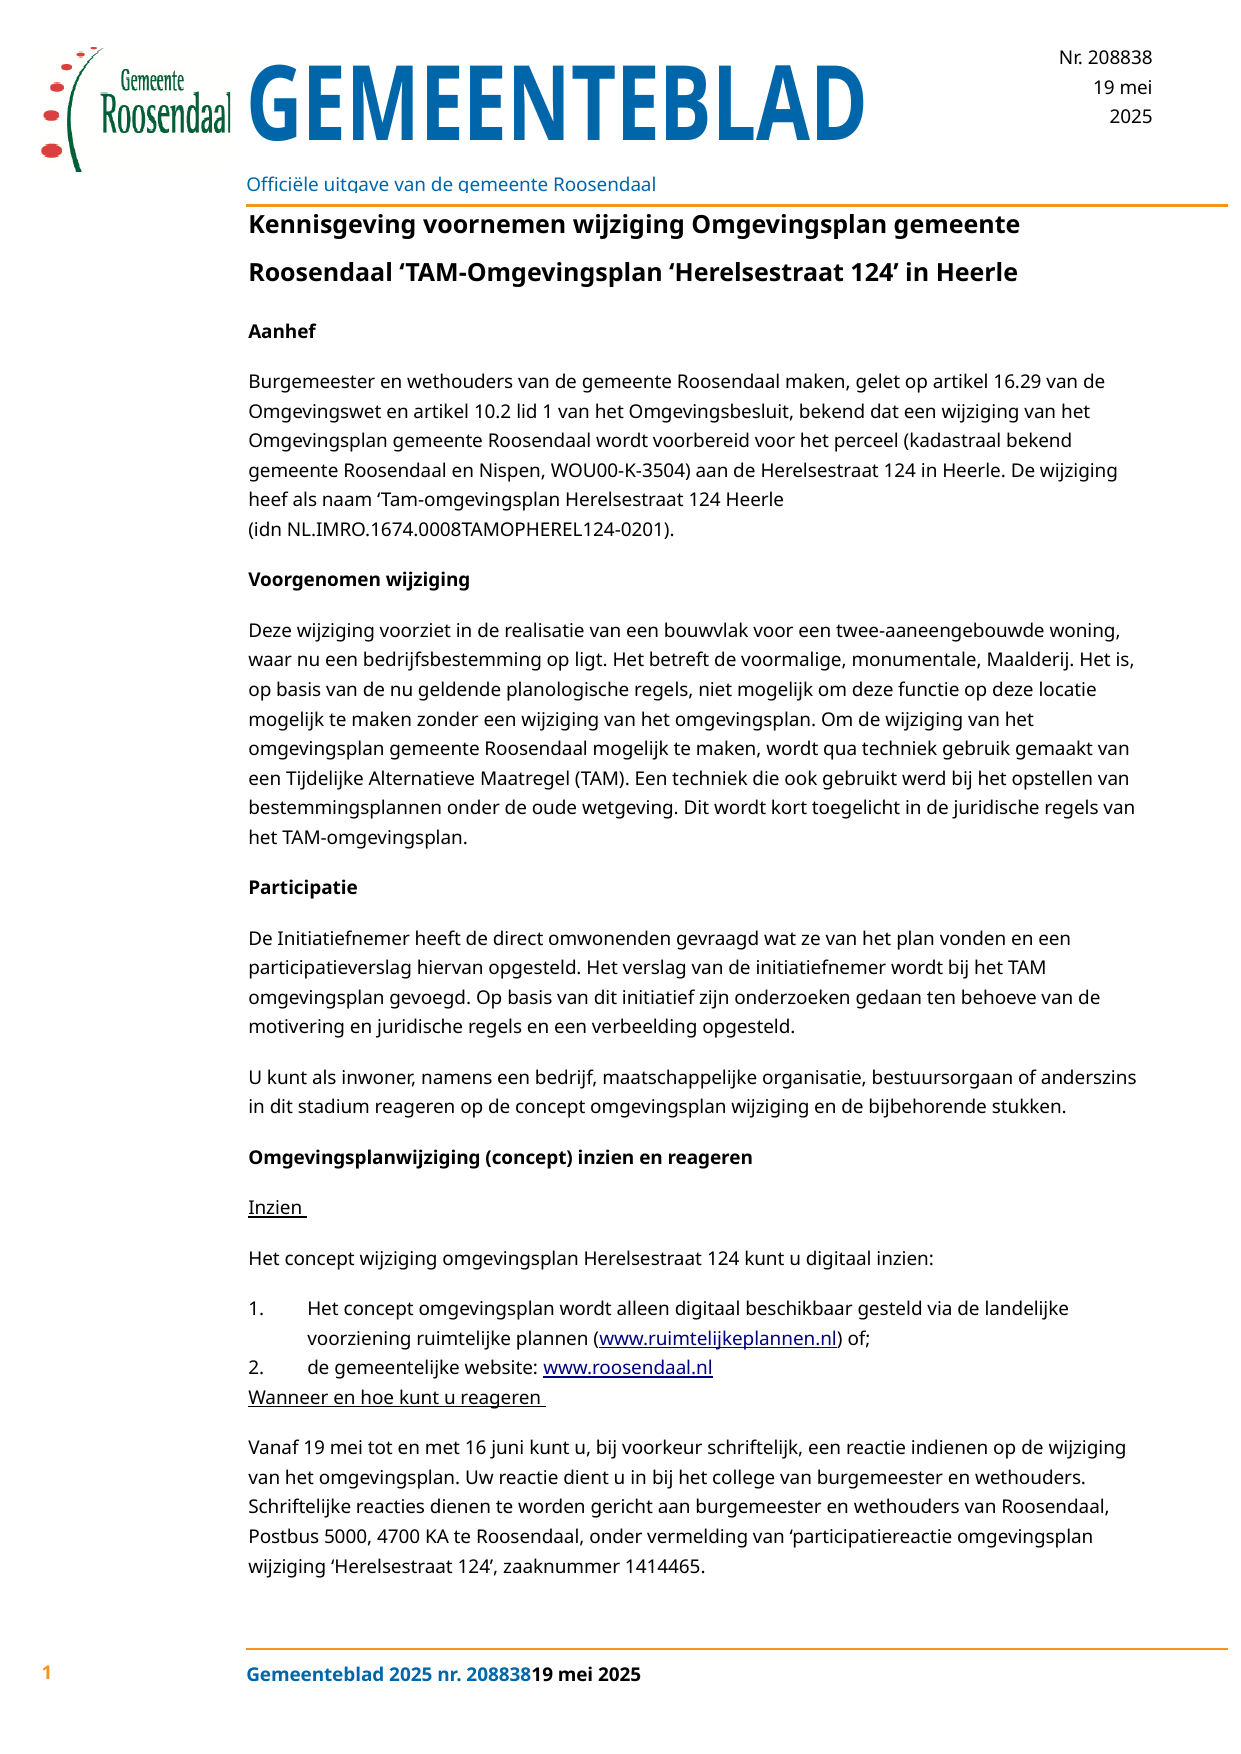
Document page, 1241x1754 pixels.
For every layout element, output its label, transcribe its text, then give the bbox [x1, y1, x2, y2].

text Vanaf 19 mei tot en met 16 juni kunt u, bij voorkeur schriftelijk, een reactie indienen op de wijziging van het omgevingsplan. Uw reactie dient u in bij het college van burgemeester en wethouders. Schriftelijke reacties dienen te worden gericht aan burgemeester en wethouders van Roosendaal, Postbus 5000, 4700 KA te Roosendaal, onder vermelding van ‘participatiereactie omgevingsplan wijziging ‘Herelsestraat 124’, zaaknummer 1414465. [248, 1434, 1152, 1579]
text Wanneer en hoe kunt u reageren [248, 1384, 1152, 1410]
text Kennisgeving voornemen wijziging Omgevingsplan gemeente Roosendaal ‘TAM-Omgevingsplan ‘Herelsestraat 124’ in Heerle [248, 207, 1152, 288]
text Het concept wijziging omgevingsplan Herelsestraat 124 kunt u digitaal inzien: [248, 1245, 1152, 1271]
text Deze wijziging voorziet in de realisatie van een bouwvlak voor een twee-aaneengebouwde woning, waar nu een bedrijfsbestemming op ligt. Het betreft de voormalige, monumentale, Maalderij. Het is, op basis van de nu geldende planologische regels, niet mogelijk om deze functie op deze locatie mogelijk te maken zonder een wijziging van het omgevingsplan. Om de wijziging van het omgevingsplan gemeente Roosendaal mogelijk te maken, wordt qua techniek gebruik gemaakt van een Tijdelijke Alternatieve Maatregel (TAM). Een techniek die ook gebruikt werd bij het opstellen van bestemmingsplannen onder de oude wetgeving. Dit wordt kort toegelicht in de juridische regels van het TAM-omgevingsplan. [248, 617, 1152, 850]
text Aanhef [248, 318, 1152, 344]
text Omgevingsplanwijziging (concept) inzien en reageren [248, 1144, 1152, 1170]
list Het concept omgevingsplan wordt alleen digitaal beschikbaar gesteld via de landelijke voorziening ruimtelijke plannen (www.ruimtelijkeplannen.nl) of; [248, 1295, 1152, 1351]
text Participatie [248, 874, 1152, 900]
picture [41, 47, 231, 172]
text Voorgenomen wijziging [248, 567, 1152, 592]
text De Initiatiefnemer heeft de direct omwonenden gevraagd wat ze van het plan vonden en een participatieverslag hiervan opgesteld. Het verslag van de initiatiefnemer wordt bij het TAM omgevingsplan gevoegd. Op basis van dit initiatief zijn onderzoeken gedaan ten behoeve van de motivering en juridische regels en een verbeelding opgesteld. [248, 925, 1152, 1039]
text Burgemeester en wethouders van de gemeente Roosendaal maken, gelet op artikel 16.29 van de Omgevingswet en artikel 10.2 lid 1 van het Omgevingsbesluit, bekend dat een wijziging van het Omgevingsplan gemeente Roosendaal wordt voorbereid voor het perceel (kadastraal bekend gemeente Roosendaal en Nispen, WOU00-K-3504) aan de Herelsestraat 124 in Heerle. De wijziging heef als naam ‘Tam-omgevingsplan Herelsestraat 124 Heerle (idn NL.IMRO.1674.0008TAMOPHEREL124-0201). [248, 368, 1152, 542]
text Inzien [248, 1194, 1152, 1220]
list de gemeentelijke website: www.roosendaal.nl [248, 1354, 1152, 1380]
text U kunt als inwoner, namens een bedrijf, maatschappelijke organisatie, bestuursorgaan of anderszins in dit stadium reageren op de concept omgevingsplan wijziging en de bijbehorende stukken. [248, 1064, 1152, 1119]
